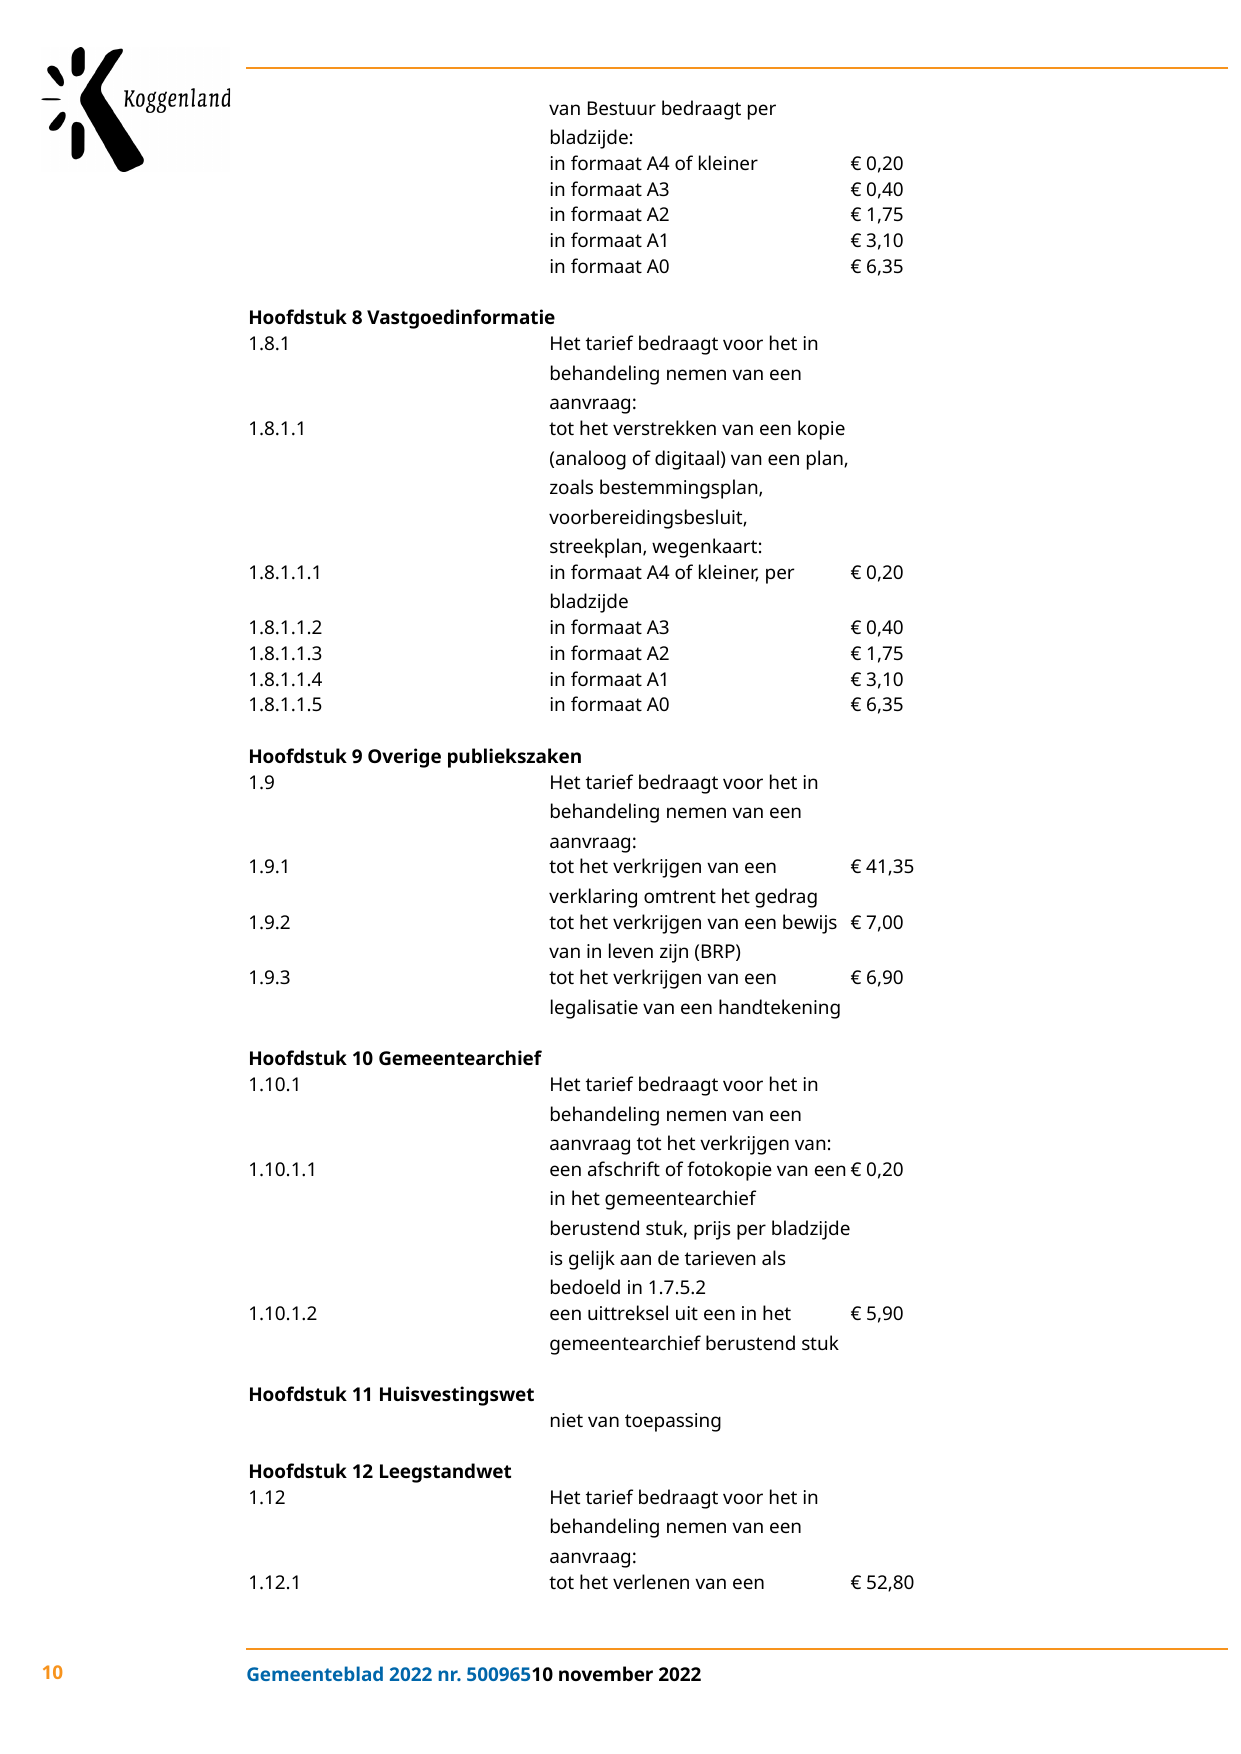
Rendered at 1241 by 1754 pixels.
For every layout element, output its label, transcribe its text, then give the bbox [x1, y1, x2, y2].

table_cell in formaat A3 [549, 615, 850, 640]
table_cell € 1,75 [850, 640, 1152, 666]
table_cell in formaat A0 [549, 692, 850, 717]
table_cell € 3,10 [850, 666, 1152, 692]
table_cell [850, 1020, 1152, 1045]
table_cell Het tarief bedraagt voor het in behandeling nemen van een aanvraag: [549, 1484, 850, 1569]
table_cell in formaat A2 [549, 202, 850, 227]
table_cell een afschrift of fotokopie van een in het gemeentearchief berustend stuk, prijs per bladzijde is gelijk aan de tarieven als bedoeld in 1.7.5.2 [549, 1156, 850, 1300]
table_cell 1.8.1.1.4 [248, 666, 549, 692]
table_cell € 0,40 [850, 615, 1152, 640]
table_cell 1.8.1.1 [248, 415, 549, 559]
table_cell 1.8.1.1.3 [248, 640, 549, 666]
table_cell in formaat A4 of kleiner, per bladzijde [549, 559, 850, 614]
table_cell in formaat A1 [549, 227, 850, 253]
table_cell in formaat A2 [549, 640, 850, 666]
table_cell [549, 1020, 850, 1045]
table_cell Hoofdstuk 11 Huisvestingswet [248, 1381, 850, 1407]
table_cell Hoofdstuk 9 Overige publiekszaken [248, 743, 850, 769]
table_cell tot het verkrijgen van een legalisatie van een handtekening [549, 964, 850, 1020]
table_cell tot het verkrijgen van een verklaring omtrent het gedrag [549, 854, 850, 909]
table_cell [850, 1484, 1152, 1569]
table_cell [850, 330, 1152, 415]
table_cell 1.10.1 [248, 1071, 549, 1156]
table_cell van Bestuur bedraagt per bladzijde: [549, 95, 850, 150]
table_cell in formaat A3 [549, 176, 850, 202]
table_cell [850, 743, 1152, 769]
table_cell [549, 279, 850, 304]
table_cell tot het verlenen van een [549, 1569, 850, 1595]
table_cell [850, 1433, 1152, 1458]
table_cell Hoofdstuk 12 Leegstandwet [248, 1458, 850, 1484]
table_cell € 0,20 [850, 1156, 1152, 1300]
picture [41, 47, 231, 172]
table_cell 1.10.1.1 [248, 1156, 549, 1300]
table_cell tot het verstrekken van een kopie (analoog of digitaal) van een plan, zoals bestemmingsplan, voorbereidingsbesluit, streekplan, wegenkaart: [549, 415, 850, 559]
table_cell [549, 1433, 850, 1458]
table_cell [850, 1458, 1152, 1484]
table_cell € 6,35 [850, 253, 1152, 279]
table_cell Het tarief bedraagt voor het in behandeling nemen van een aanvraag tot het verkrijgen van: [549, 1071, 850, 1156]
table_cell 1.12 [248, 1484, 549, 1569]
table_cell Hoofdstuk 8 Vastgoedinformatie [248, 305, 850, 330]
table_cell [248, 150, 549, 176]
table_cell tot het verkrijgen van een bewijs van in leven zijn (BRP) [549, 909, 850, 964]
table_cell Het tarief bedraagt voor het in behandeling nemen van een aanvraag: [549, 330, 850, 415]
table_cell € 0,20 [850, 150, 1152, 176]
table_cell 1.9 [248, 769, 549, 854]
table_cell [248, 253, 549, 279]
table_cell € 6,35 [850, 692, 1152, 717]
table_cell [850, 1355, 1152, 1381]
table_cell 1.8.1.1.1 [248, 559, 549, 614]
table_cell 1.9.2 [248, 909, 549, 964]
table_cell 1.10.1.2 [248, 1300, 549, 1355]
table_cell [248, 176, 549, 202]
table_cell [850, 1071, 1152, 1156]
table_cell in formaat A1 [549, 666, 850, 692]
table_cell Hoofdstuk 10 Gemeentearchief [248, 1045, 850, 1071]
table_cell [248, 227, 549, 253]
table_cell Het tarief bedraagt voor het in behandeling nemen van een aanvraag: [549, 769, 850, 854]
table_cell [549, 1355, 850, 1381]
table_cell € 7,00 [850, 909, 1152, 964]
table_cell 1.8.1.1.5 [248, 692, 549, 717]
table_cell [248, 718, 549, 743]
table_cell € 52,80 [850, 1569, 1152, 1595]
table_cell [850, 1381, 1152, 1407]
table_cell niet van toepassing [549, 1407, 850, 1433]
table_cell 1.9.1 [248, 854, 549, 909]
table_cell 1.9.3 [248, 964, 549, 1020]
table_cell 1.8.1.1.2 [248, 615, 549, 640]
table_cell in formaat A0 [549, 253, 850, 279]
table_cell [248, 1407, 549, 1433]
table_cell [850, 769, 1152, 854]
table_cell € 41,35 [850, 854, 1152, 909]
table_cell 1.8.1 [248, 330, 549, 415]
table_cell [248, 1020, 549, 1045]
table_cell € 0,40 [850, 176, 1152, 202]
table_cell [850, 1045, 1152, 1071]
table_cell in formaat A4 of kleiner [549, 150, 850, 176]
table_cell [248, 202, 549, 227]
table_cell [850, 1407, 1152, 1433]
table_cell een uittreksel uit een in het gemeentearchief berustend stuk [549, 1300, 850, 1355]
table_cell [248, 95, 549, 150]
table_cell € 3,10 [850, 227, 1152, 253]
table_cell € 6,90 [850, 964, 1152, 1020]
table_cell [850, 95, 1152, 150]
table_cell [248, 1433, 549, 1458]
table_cell [850, 305, 1152, 330]
table_cell € 1,75 [850, 202, 1152, 227]
table_cell € 5,90 [850, 1300, 1152, 1355]
table_cell [549, 718, 850, 743]
table_cell [248, 1355, 549, 1381]
table_cell 1.12.1 [248, 1569, 549, 1595]
table_cell [850, 415, 1152, 559]
table_cell € 0,20 [850, 559, 1152, 614]
table_cell [850, 279, 1152, 304]
table_cell [850, 718, 1152, 743]
table_cell [248, 279, 549, 304]
